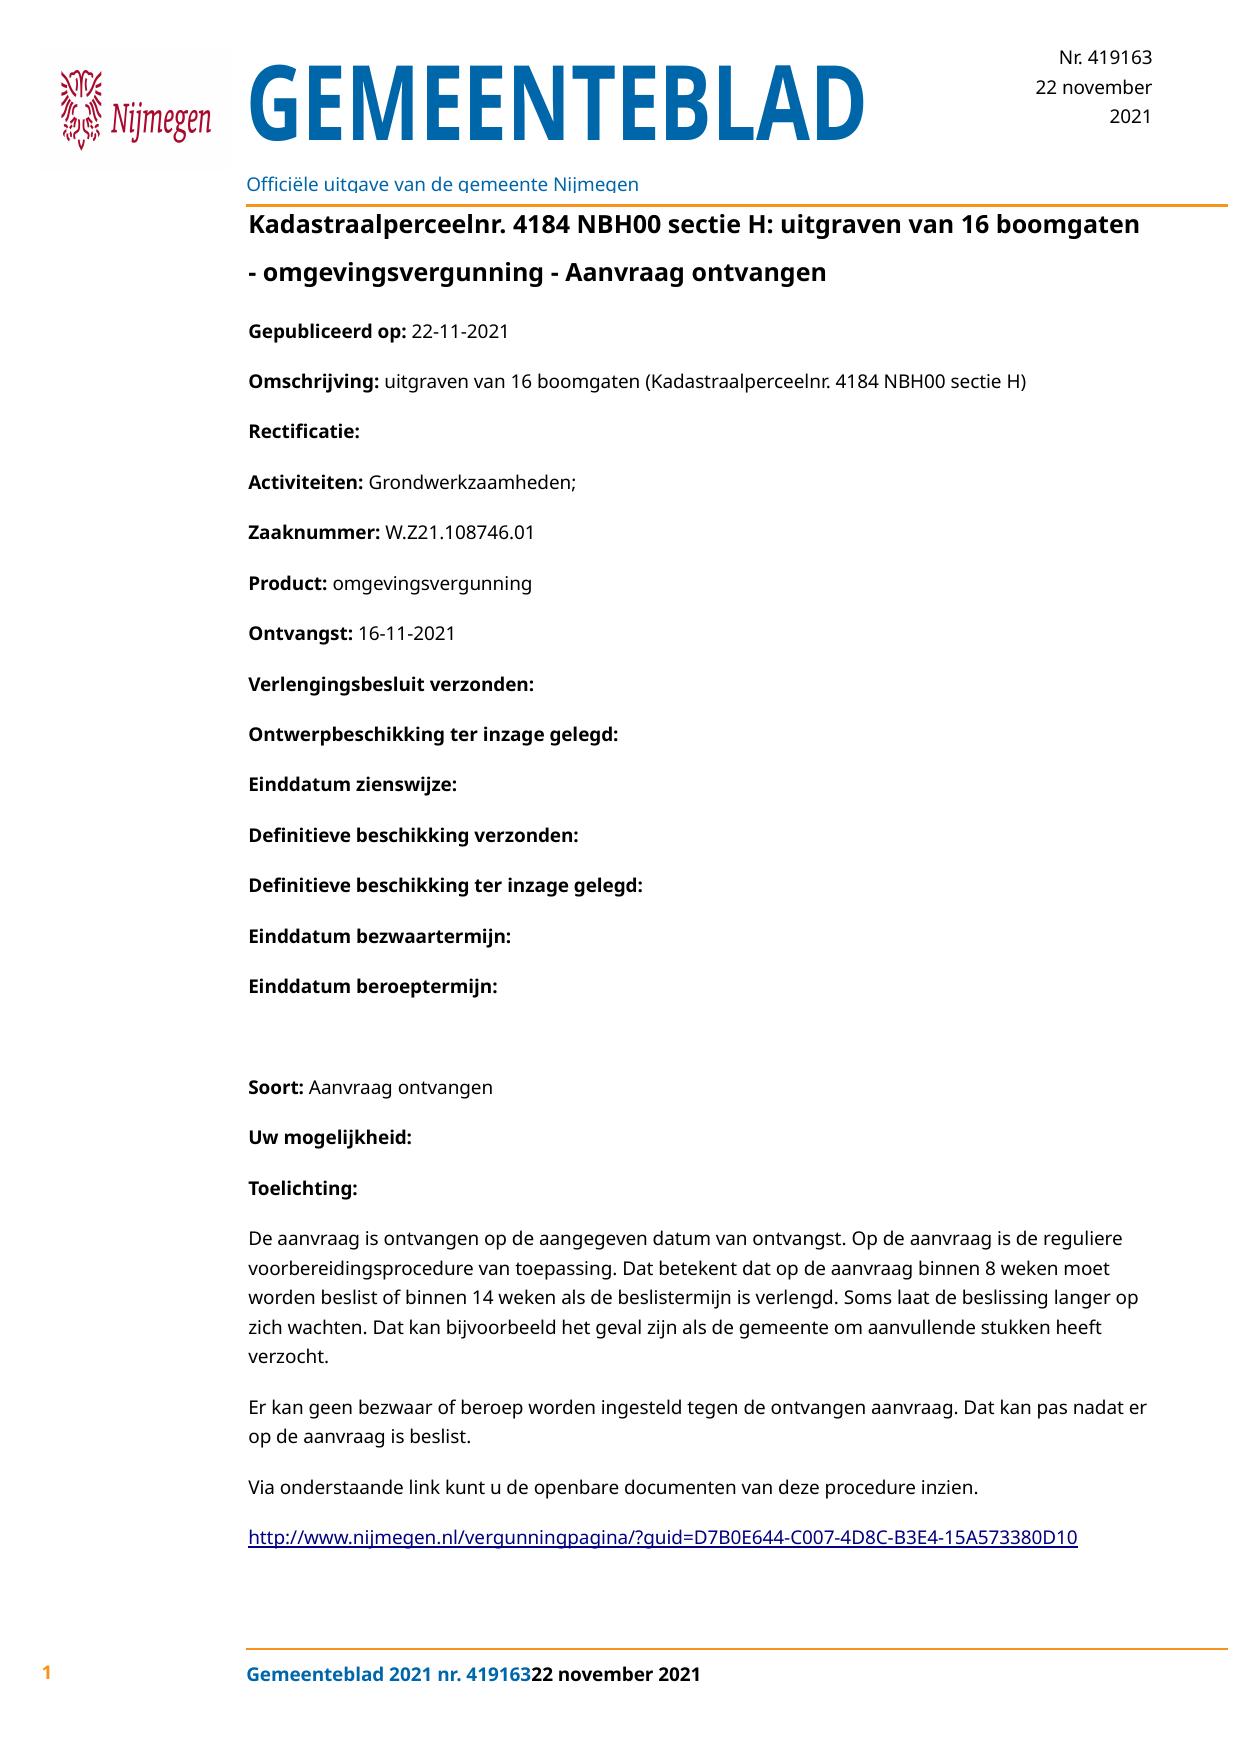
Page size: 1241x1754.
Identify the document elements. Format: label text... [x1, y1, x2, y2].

text Er kan geen bezwaar of beroep worden ingesteld tegen de ontvangen aanvraag. Dat kan pas nadat er op de aanvraag is beslist. [248, 1394, 1152, 1449]
text Soort: Aanvraag ontvangen [248, 1074, 1152, 1100]
text Kadastraalperceelnr. 4184 NBH00 sectie H: uitgraven van 16 boomgaten - omgevingsvergunning - Aanvraag ontvangen [248, 207, 1152, 288]
text Einddatum bezwaartermijn: [248, 923, 1152, 949]
text De aanvraag is ontvangen op de aangegeven datum van ontvangst. Op de aanvraag is de reguliere voorbereidingsprocedure van toepassing. Dat betekent dat op de aanvraag binnen 8 weken moet worden beslist of binnen 14 weken als de beslistermijn is verlengd. Soms laat de beslissing langer op zich wachten. Dat kan bijvoorbeeld het geval zijn als de gemeente om aanvullende stukken heeft verzocht. [248, 1225, 1152, 1369]
text Definitieve beschikking verzonden: [248, 822, 1152, 848]
text Activiteiten: Grondwerkzaamheden; [248, 469, 1152, 495]
text http://www.nijmegen.nl/vergunningpagina/?guid=D7B0E644-C007-4D8C-B3E4-15A573380D10 [248, 1524, 1152, 1550]
text Omschrijving: uitgraven van 16 boomgaten (Kadastraalperceelnr. 4184 NBH00 sectie H) [248, 368, 1152, 394]
text Uw mogelijkheid: [248, 1124, 1152, 1150]
text Ontvangst: 16-11-2021 [248, 620, 1152, 646]
text Toelichting: [248, 1175, 1152, 1201]
text Verlengingsbesluit verzonden: [248, 671, 1152, 697]
text Rectificatie: [248, 419, 1152, 444]
text Via onderstaande link kunt u de openbare documenten van deze procedure inzien. [248, 1474, 1152, 1500]
picture [41, 47, 231, 172]
text Einddatum zienswijze: [248, 772, 1152, 797]
text Ontwerpbeschikking ter inzage gelegd: [248, 721, 1152, 747]
text Zaaknummer: W.Z21.108746.01 [248, 519, 1152, 545]
text Definitieve beschikking ter inzage gelegd: [248, 872, 1152, 898]
text Einddatum beroeptermijn: [248, 973, 1152, 999]
text Product: omgevingsvergunning [248, 570, 1152, 596]
text Gepubliceerd op: 22-11-2021 [248, 318, 1152, 344]
